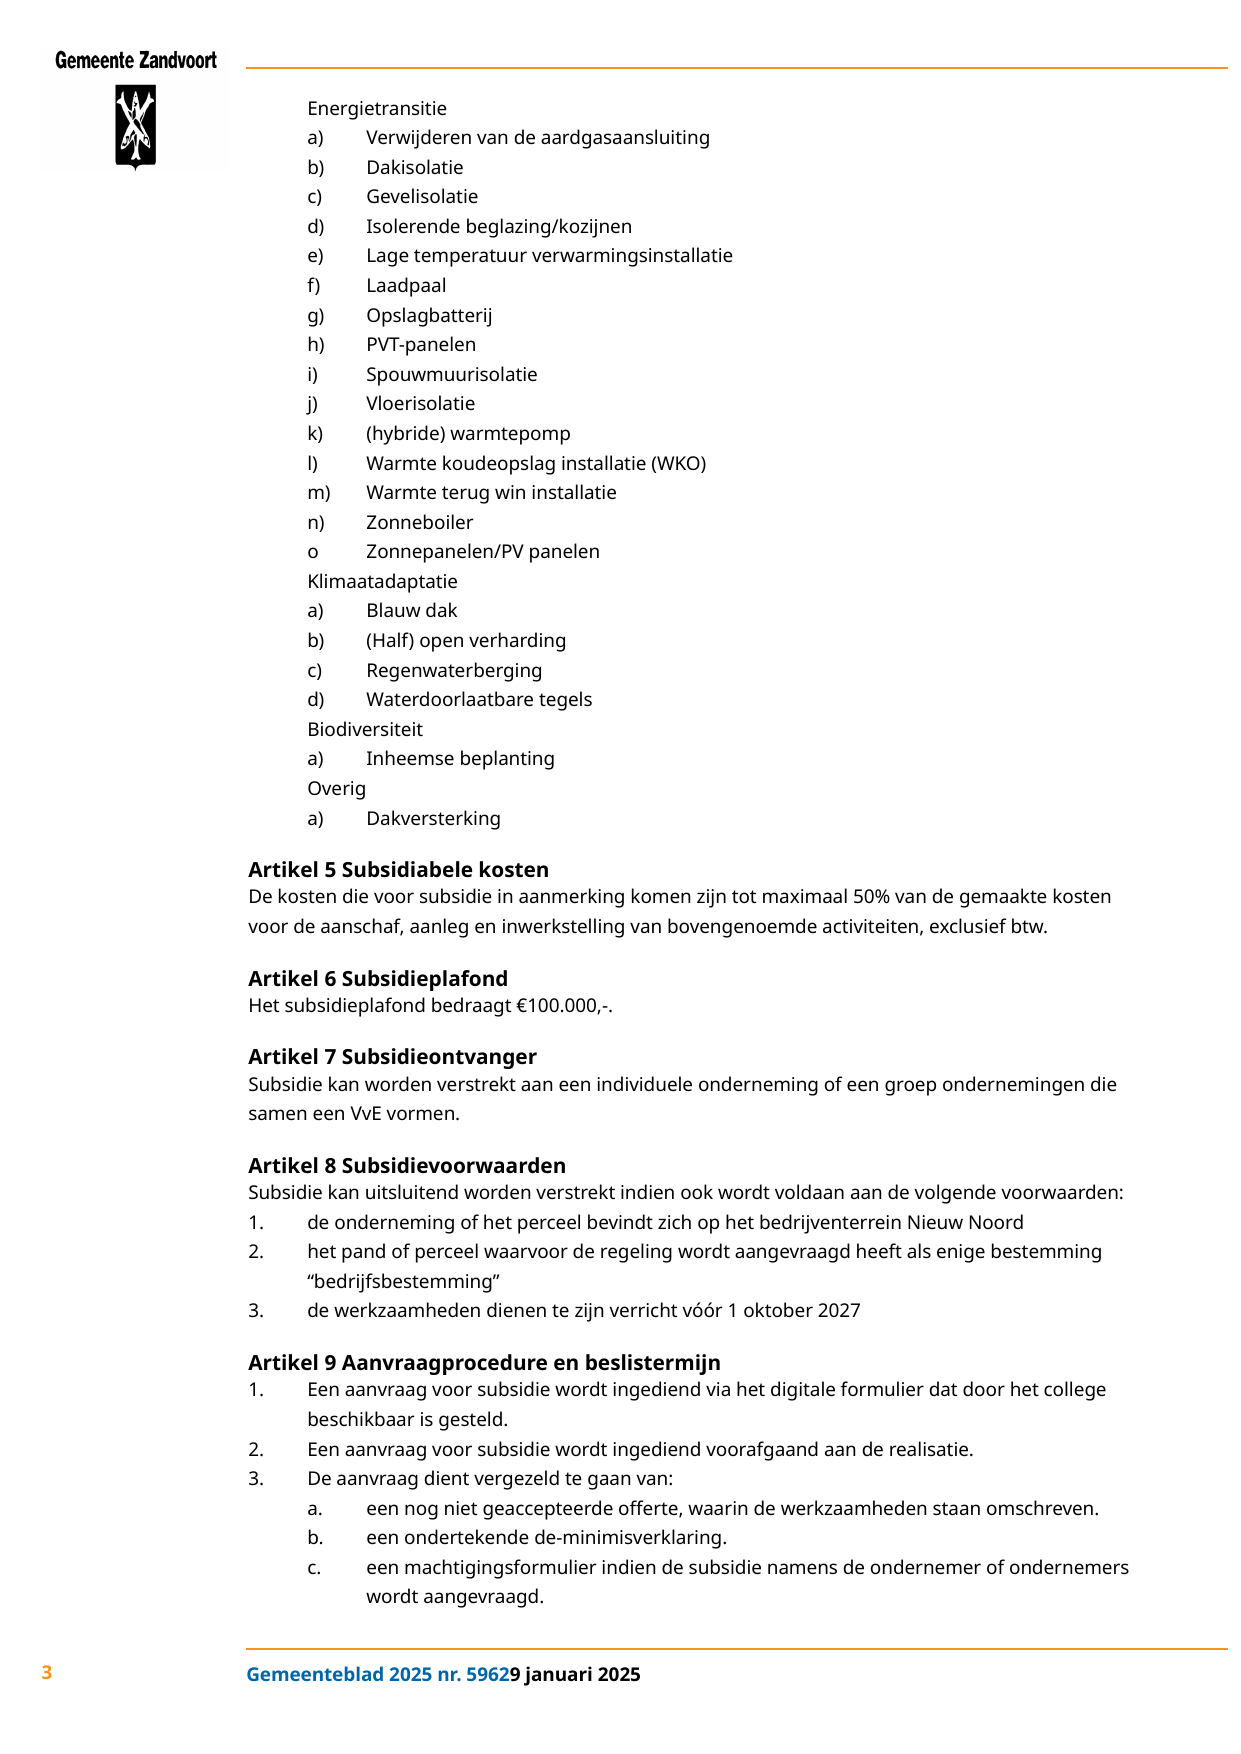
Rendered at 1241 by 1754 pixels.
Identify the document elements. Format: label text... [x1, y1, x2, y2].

list Dakversterking [307, 805, 1152, 831]
text Artikel 9 Aanvraagprocedure en beslistermijn [248, 1348, 1152, 1377]
text De kosten die voor subsidie in aanmerking komen zijn tot maximaal 50% van de gemaakte kosten voor de aanschaf, aanleg en inwerkstelling van bovengenoemde activiteiten, exclusief btw. [248, 884, 1152, 939]
list Inheemse beplanting [307, 746, 1152, 771]
list Vloerisolatie [307, 391, 1152, 416]
list een nog niet geaccepteerde offerte, waarin de werkzaamheden staan omschreven. [307, 1495, 1152, 1521]
list Zonneboiler [307, 509, 1152, 535]
list Gevelisolatie [307, 183, 1152, 209]
text Het subsidieplafond bedraagt €100.000,-. [248, 992, 1152, 1018]
text Artikel 8 Subsidievoorwaarden [248, 1151, 1152, 1179]
list Klimaatadaptatie [248, 568, 1152, 594]
list Dakisolatie [307, 154, 1152, 180]
text Artikel 5 Subsidiabele kosten [248, 855, 1152, 884]
list (Half) open verharding [307, 627, 1152, 653]
list Zonnepanelen/PV panelen [307, 538, 1152, 564]
text Artikel 6 Subsidieplafond [248, 964, 1152, 992]
list Warmte terug win installatie [307, 479, 1152, 505]
list Isolerende beglazing/kozijnen [307, 213, 1152, 239]
list een ondertekende de-minimisverklaring. [307, 1524, 1152, 1550]
list Verwijderen van de aardgasaansluiting [307, 124, 1152, 150]
picture [41, 47, 231, 172]
text Subsidie kan worden verstrekt aan een individuele onderneming of een groep ondernemingen die samen een VvE vormen. [248, 1071, 1152, 1126]
text Artikel 7 Subsidieontvanger [248, 1042, 1152, 1071]
list Spouwmuurisolatie [307, 361, 1152, 387]
list De aanvraag dient vergezeld te gaan van: [248, 1465, 1152, 1491]
list een machtigingsformulier indien de subsidie namens de ondernemer of ondernemers wordt aangevraagd. [307, 1554, 1152, 1609]
list het pand of perceel waarvoor de regeling wordt aangevraagd heeft als enige bestemming “bedrijfsbestemming” [248, 1238, 1152, 1294]
list Een aanvraag voor subsidie wordt ingediend via het digitale formulier dat door het college beschikbaar is gesteld. [248, 1377, 1152, 1432]
list Energietransitie [248, 95, 1152, 121]
list Biodiversiteit [248, 716, 1152, 742]
text Subsidie kan uitsluitend worden verstrekt indien ook wordt voldaan aan de volgende voorwaarden: [248, 1179, 1152, 1205]
list Lage temperatuur verwarmingsinstallatie [307, 243, 1152, 268]
list de onderneming of het perceel bevindt zich op het bedrijventerrein Nieuw Noord [248, 1209, 1152, 1235]
list PVT-panelen [307, 331, 1152, 357]
list Blauw dak [307, 598, 1152, 623]
list Regenwaterberging [307, 657, 1152, 683]
list Warmte koudeopslag installatie (WKO) [307, 450, 1152, 476]
list Een aanvraag voor subsidie wordt ingediend voorafgaand aan de realisatie. [248, 1436, 1152, 1461]
list Laadpaal [307, 272, 1152, 298]
list Waterdoorlaatbare tegels [307, 686, 1152, 712]
list (hybride) warmtepomp [307, 420, 1152, 446]
list de werkzaamheden dienen te zijn verricht vóór 1 oktober 2027 [248, 1298, 1152, 1323]
list Opslagbatterij [307, 302, 1152, 328]
list Overig [248, 775, 1152, 801]
